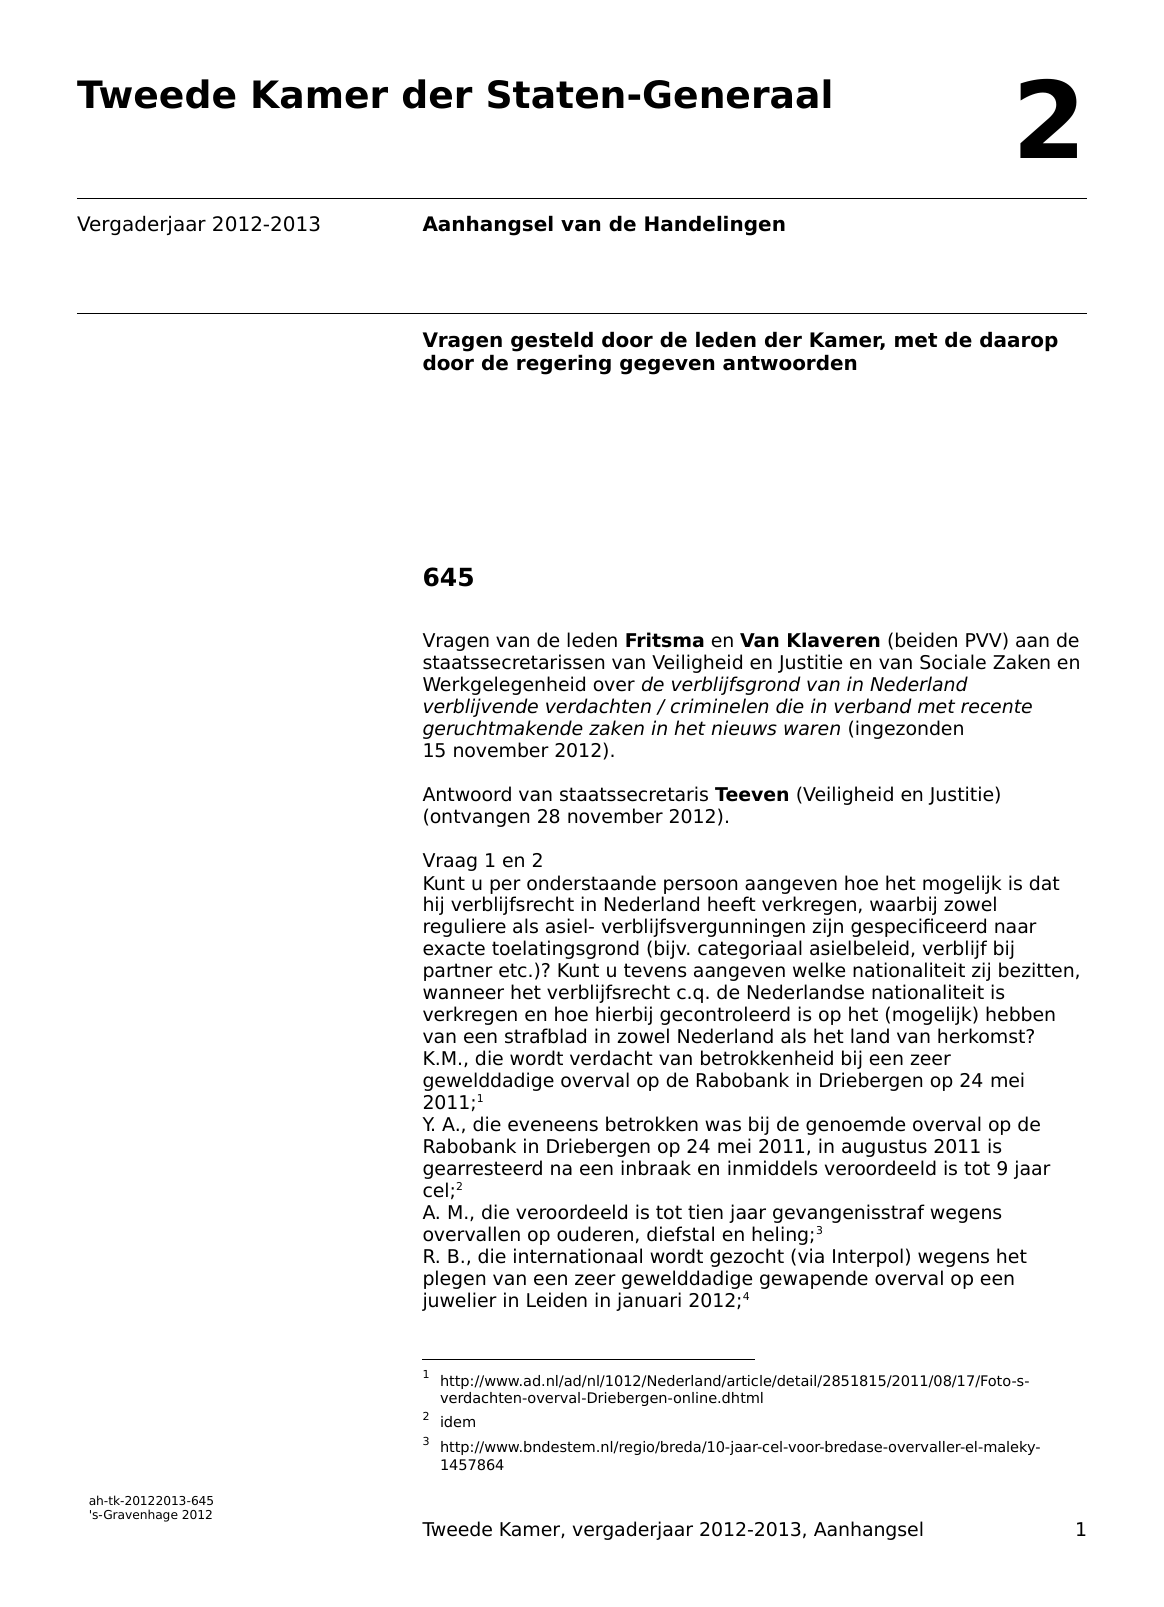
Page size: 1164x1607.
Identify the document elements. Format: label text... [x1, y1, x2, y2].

text Antwoord van staatssecretaris Teeven (Veiligheid en Justitie) (ontvangen 28 november 2012). [422, 784, 1087, 828]
text Y. A., die eveneens betrokken was bij de genoemde overval op de Rabobank in Driebergen op 24 mei 2011, in augustus 2011 is gearresteerd na een inbraak en inmiddels veroordeeld is tot 9 jaar cel; [422, 1114, 1087, 1202]
text R. B., die internationaal wordt gezocht (via Interpol) wegens het plegen van een zeer gewelddadige gewapende overval op een juwelier in Leiden in januari 2012; [422, 1246, 1087, 1312]
text 645 [422, 563, 1087, 592]
text idem [422, 1410, 1087, 1432]
table_cell Vragen gesteld door de leden der Kamer, met de daarop door de regering gegeven antwoorden [422, 314, 1087, 375]
table_header 2 [886, 59, 1087, 198]
table_cell [77, 314, 422, 375]
text http://www.bndestem.nl/regio/breda/10-jaar-cel-voor-bredase-overvaller-el-maleky-1457864 [422, 1435, 1087, 1474]
text Kunt u per onderstaande persoon aangeven hoe het mogelijk is dat hij verblijfsrecht in Nederland heeft verkregen, waarbij zowel reguliere als asiel- verblijfsvergunningen zijn gespecificeerd naar exacte toelatingsgrond (bijv. categoriaal asielbeleid, verblijf bij partner etc.)? Kunt u tevens aangeven welke nationaliteit zij bezitten, wanneer het verblijfsrecht c.q. de Nederlandse nationaliteit is verkregen en hoe hierbij gecontroleerd is op het (mogelijk) hebben van een strafblad in zowel Nederland als het land van herkomst? [422, 872, 1087, 1048]
text K.M., die wordt verdacht van betrokkenheid bij een zeer gewelddadige overval op de Rabobank in Driebergen op 24 mei 2011; [422, 1048, 1087, 1114]
text Vraag 1 en 2 [422, 850, 1087, 872]
text 's-Gravenhage 2012 [88, 1508, 323, 1522]
table_cell Aanhangsel van de Handelingen [422, 199, 1087, 313]
text ah-tk-20122013-645 [88, 1494, 323, 1508]
table_header Tweede Kamer der Staten-Generaal [77, 59, 886, 198]
text Vragen van de leden Fritsma en Van Klaveren (beiden PVV) aan de staatssecretarissen van Veiligheid en Justitie en van Sociale Zaken en Werkgelegenheid over de verblijfsgrond van in Nederland verblijvende verdachten / criminelen die in verband met recente geruchtmakende zaken in het nieuws waren (ingezonden 15 november 2012). [422, 630, 1087, 762]
text A. M., die veroordeeld is tot tien jaar gevangenisstraf wegens overvallen op ouderen, diefstal en heling; [422, 1202, 1087, 1246]
table_cell Vergaderjaar 2012-2013 [77, 199, 422, 313]
text http://www.ad.nl/ad/nl/1012/Nederland/article/detail/2851815/2011/08/17/Foto-s-verdachten-overval-Driebergen-online.dhtml [422, 1368, 1087, 1407]
